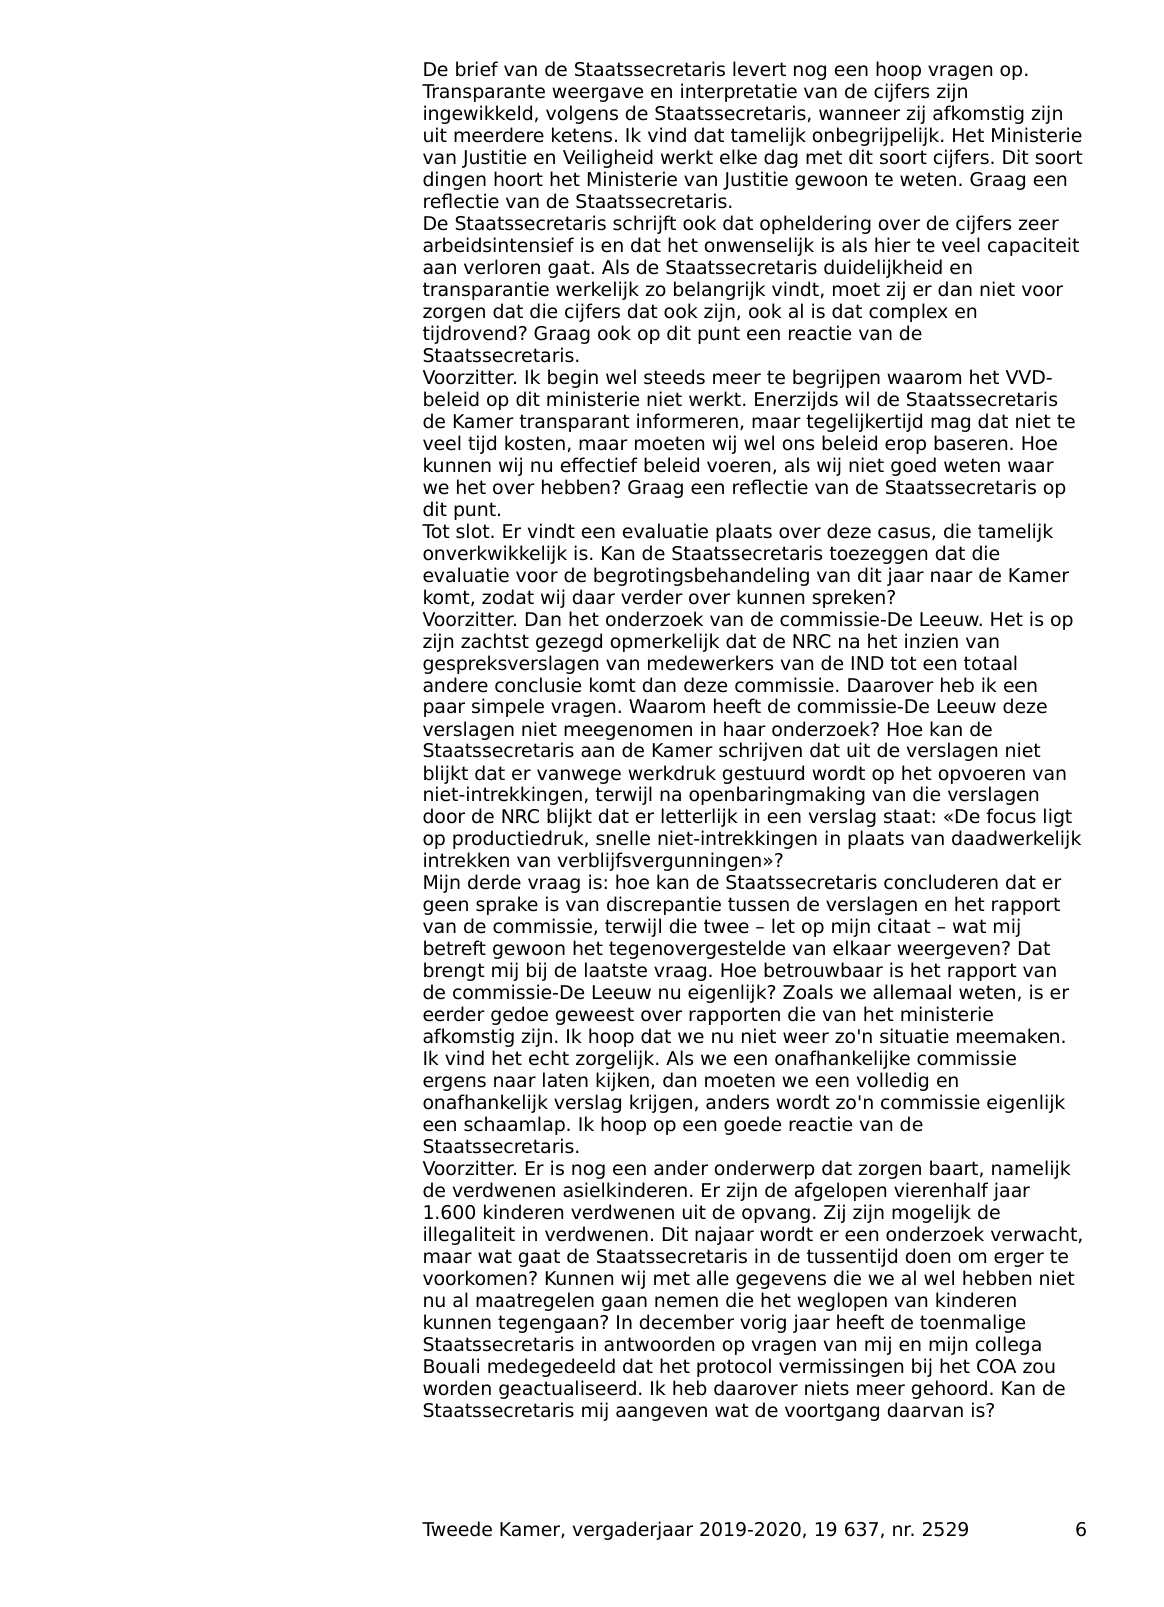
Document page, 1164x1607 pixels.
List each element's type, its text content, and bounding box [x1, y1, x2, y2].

text Tot slot. Er vindt een evaluatie plaats over deze casus, die tamelijk onverkwikkelijk is. Kan de Staatssecretaris toezeggen dat die evaluatie voor de begrotingsbehandeling van dit jaar naar de Kamer komt, zodat wij daar verder over kunnen spreken? [422, 521, 1087, 608]
text De Staatssecretaris schrijft ook dat opheldering over de cijfers zeer arbeidsintensief is en dat het onwenselijk is als hier te veel capaciteit aan verloren gaat. Als de Staatssecretaris duidelijkheid en transparantie werkelijk zo belangrijk vindt, moet zij er dan niet voor zorgen dat die cijfers dat ook zijn, ook al is dat complex en tijdrovend? Graag ook op dit punt een reactie van de Staatssecretaris. [422, 213, 1087, 367]
text Mijn derde vraag is: hoe kan de Staatssecretaris concluderen dat er geen sprake is van discrepantie tussen de verslagen en het rapport van de commissie, terwijl die twee – let op mijn citaat – wat mij betreft gewoon het tegenovergestelde van elkaar weergeven? Dat brengt mij bij de laatste vraag. Hoe betrouwbaar is het rapport van de commissie-De Leeuw nu eigenlijk? Zoals we allemaal weten, is er eerder gedoe geweest over rapporten die van het ministerie afkomstig zijn. Ik hoop dat we nu niet weer zo'n situatie meemaken. Ik vind het echt zorgelijk. Als we een onafhankelijke commissie ergens naar laten kijken, dan moeten we een volledig en onafhankelijk verslag krijgen, anders wordt zo'n commissie eigenlijk een schaamlap. Ik hoop op een goede reactie van de Staatssecretaris. [422, 872, 1087, 1158]
text De brief van de Staatssecretaris levert nog een hoop vragen op. Transparante weergave en interpretatie van de cijfers zijn ingewikkeld, volgens de Staatssecretaris, wanneer zij afkomstig zijn uit meerdere ketens. Ik vind dat tamelijk onbegrijpelijk. Het Ministerie van Justitie en Veiligheid werkt elke dag met dit soort cijfers. Dit soort dingen hoort het Ministerie van Justitie gewoon te weten. Graag een reflectie van de Staatssecretaris. [422, 59, 1087, 213]
text Voorzitter. Dan het onderzoek van de commissie-De Leeuw. Het is op zijn zachtst gezegd opmerkelijk dat de NRC na het inzien van gespreksverslagen van medewerkers van de IND tot een totaal andere conclusie komt dan deze commissie. Daarover heb ik een paar simpele vragen. Waarom heeft de commissie-De Leeuw deze verslagen niet meegenomen in haar onderzoek? Hoe kan de Staatssecretaris aan de Kamer schrijven dat uit de verslagen niet blijkt dat er vanwege werkdruk gestuurd wordt op het opvoeren van niet-intrekkingen, terwijl na openbaringmaking van die verslagen door de NRC blijkt dat er letterlijk in een verslag staat: «De focus ligt op productiedruk, snelle niet-intrekkingen in plaats van daadwerkelijk intrekken van verblijfsvergunningen»? [422, 608, 1087, 872]
text Voorzitter. Ik begin wel steeds meer te begrijpen waarom het VVD-beleid op dit ministerie niet werkt. Enerzijds wil de Staatssecretaris de Kamer transparant informeren, maar tegelijkertijd mag dat niet te veel tijd kosten, maar moeten wij wel ons beleid erop baseren. Hoe kunnen wij nu effectief beleid voeren, als wij niet goed weten waar we het over hebben? Graag een reflectie van de Staatssecretaris op dit punt. [422, 367, 1087, 521]
text Voorzitter. Er is nog een ander onderwerp dat zorgen baart, namelijk de verdwenen asielkinderen. Er zijn de afgelopen vierenhalf jaar 1.600 kinderen verdwenen uit de opvang. Zij zijn mogelijk de illegaliteit in verdwenen. Dit najaar wordt er een onderzoek verwacht, maar wat gaat de Staatssecretaris in de tussentijd doen om erger te voorkomen? Kunnen wij met alle gegevens die we al wel hebben niet nu al maatregelen gaan nemen die het weglopen van kinderen kunnen tegengaan? In december vorig jaar heeft de toenmalige Staatssecretaris in antwoorden op vragen van mij en mijn collega Bouali medegedeeld dat het protocol vermissingen bij het COA zou worden geactualiseerd. Ik heb daarover niets meer gehoord. Kan de Staatssecretaris mij aangeven wat de voortgang daarvan is? [422, 1158, 1087, 1422]
